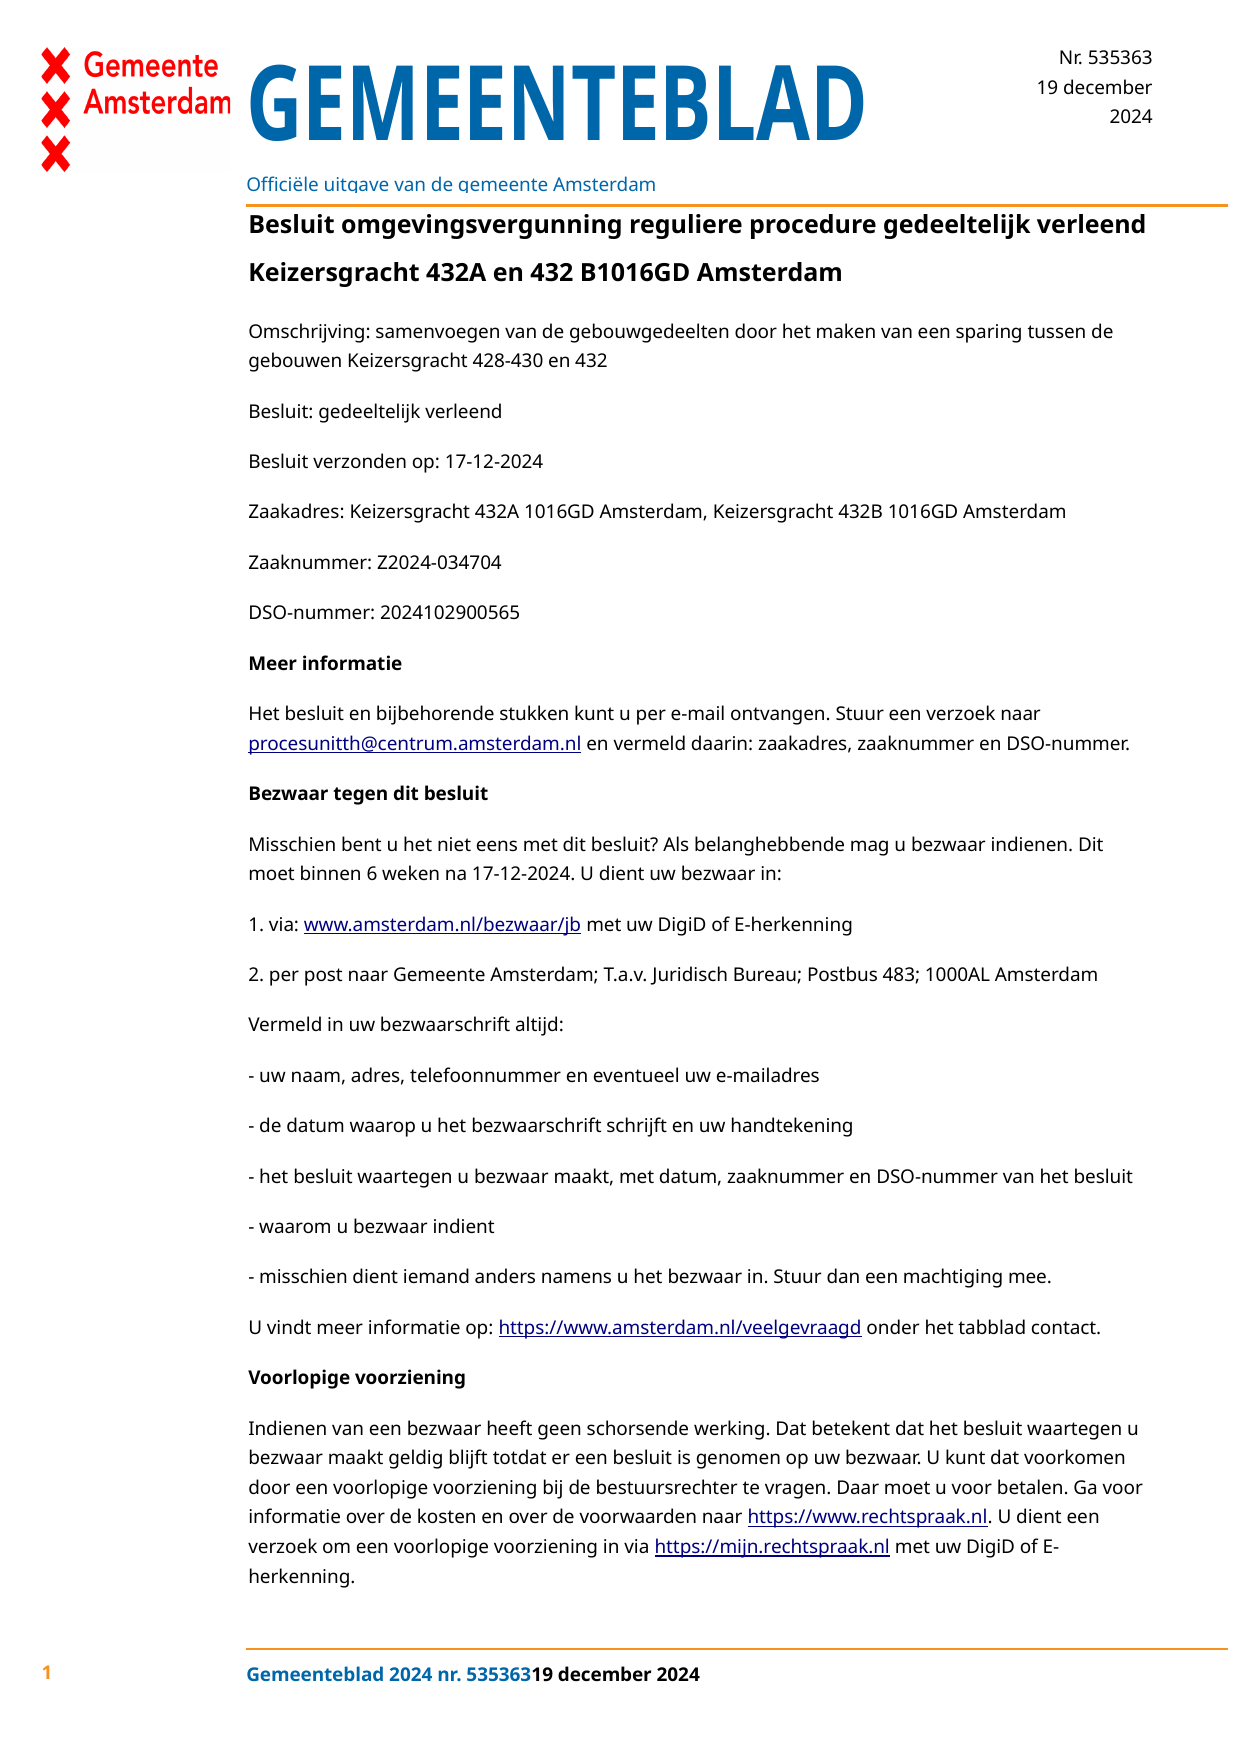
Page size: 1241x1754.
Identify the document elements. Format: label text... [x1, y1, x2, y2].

text 1. via: www.amsterdam.nl/bezwaar/jb met uw DigiD of E-herkenning [248, 911, 1152, 937]
text Indienen van een bezwaar heeft geen schorsende werking. Dat betekent dat het besluit waartegen u bezwaar maakt geldig blijft totdat er een besluit is genomen op uw bezwaar. U kunt dat voorkomen door een voorlopige voorziening bij de bestuursrechter te vragen. Daar moet u voor betalen. Ga voor informatie over de kosten en over de voorwaarden naar https://www.rechtspraak.nl. U dient een verzoek om een voorlopige voorziening in via https://mijn.rechtspraak.nl met uw DigiD of E-herkenning. [248, 1415, 1152, 1589]
text Het besluit en bijbehorende stukken kunt u per e-mail ontvangen. Stuur een verzoek naar procesunitth@centrum.amsterdam.nl en vermeld daarin: zaakadres, zaaknummer en DSO-nummer. [248, 700, 1152, 756]
text Omschrijving: samenvoegen van de gebouwgedeelten door het maken van een sparing tussen de gebouwen Keizersgracht 428-430 en 432 [248, 318, 1152, 373]
text Besluit verzonden op: 17-12-2024 [248, 448, 1152, 474]
text Misschien bent u het niet eens met dit besluit? Als belanghebbende mag u bezwaar indienen. Dit moet binnen 6 weken na 17-12-2024. U dient uw bezwaar in: [248, 831, 1152, 886]
picture [41, 47, 231, 172]
text - waarom u bezwaar indient [248, 1213, 1152, 1239]
text Voorlopige voorziening [248, 1364, 1152, 1390]
text 2. per post naar Gemeente Amsterdam; T.a.v. Juridisch Bureau; Postbus 483; 1000AL Amsterdam [248, 961, 1152, 987]
text Vermeld in uw bezwaarschrift altijd: [248, 1012, 1152, 1037]
text Besluit omgevingsvergunning reguliere procedure gedeeltelijk verleend Keizersgracht 432A en 432 B1016GD Amsterdam [248, 207, 1152, 288]
text - uw naam, adres, telefoonnummer en eventueel uw e-mailadres [248, 1062, 1152, 1088]
text Meer informatie [248, 650, 1152, 676]
text DSO-nummer: 2024102900565 [248, 599, 1152, 625]
text Zaaknummer: Z2024-034704 [248, 549, 1152, 575]
text - misschien dient iemand anders namens u het bezwaar in. Stuur dan een machtiging mee. [248, 1264, 1152, 1289]
text Bezwaar tegen dit besluit [248, 780, 1152, 806]
text U vindt meer informatie op: https://www.amsterdam.nl/veelgevraagd onder het tabblad contact. [248, 1314, 1152, 1340]
text Besluit: gedeeltelijk verleend [248, 398, 1152, 424]
text - het besluit waartegen u bezwaar maakt, met datum, zaaknummer en DSO-nummer van het besluit [248, 1163, 1152, 1189]
text Zaakadres: Keizersgracht 432A 1016GD Amsterdam, Keizersgracht 432B 1016GD Amsterdam [248, 499, 1152, 524]
text - de datum waarop u het bezwaarschrift schrijft en uw handtekening [248, 1112, 1152, 1138]
